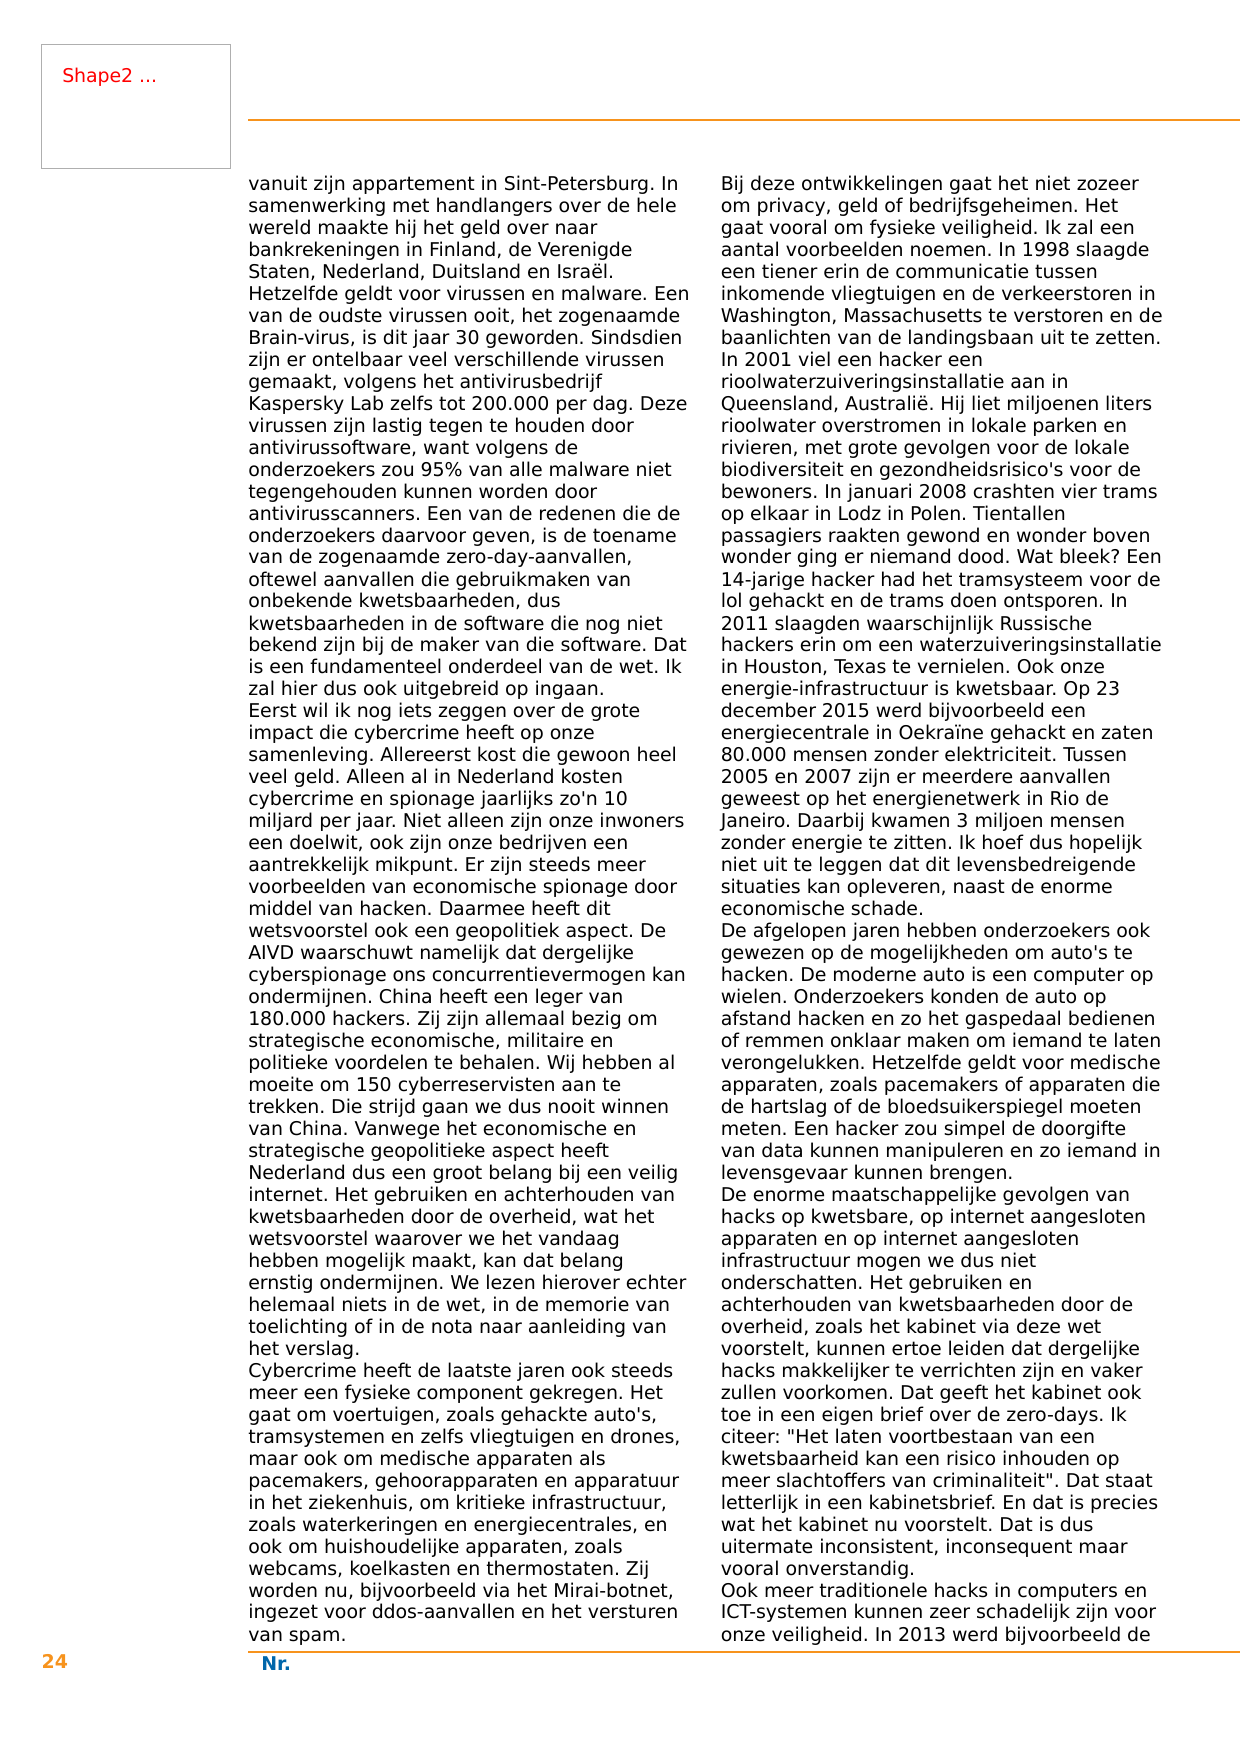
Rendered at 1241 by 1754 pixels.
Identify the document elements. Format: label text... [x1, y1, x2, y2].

text Cybercrime heeft de laatste jaren ook steeds meer een fysieke component gekregen. Het gaat om voertuigen, zoals gehackte auto's, tramsystemen en zelfs vliegtuigen en drones, maar ook om medische apparaten als pacemakers, gehoorapparaten en apparatuur in het ziekenhuis, om kritieke infrastructuur, zoals waterkeringen en energiecentrales, en ook om huishoudelijke apparaten, zoals webcams, koelkasten en thermostaten. Zij worden nu, bijvoorbeeld via het Mirai-botnet, ingezet voor ddos-aanvallen en het versturen van spam. [248, 1360, 691, 1645]
text Eerst wil ik nog iets zeggen over de grote impact die cybercrime heeft op onze samenleving. Allereerst kost die gewoon heel veel geld. Alleen al in Nederland kosten cybercrime en spionage jaarlijks zo'n 10 miljard per jaar. Niet alleen zijn onze inwoners een doelwit, ook zijn onze bedrijven een aantrekkelijk mikpunt. Er zijn steeds meer voorbeelden van economische spionage door middel van hacken. Daarmee heeft dit wetsvoorstel ook een geopolitiek aspect. De AIVD waarschuwt namelijk dat dergelijke cyberspionage ons concurrentievermogen kan ondermijnen. China heeft een leger van 180.000 hackers. Zij zijn allemaal bezig om strategische economische, militaire en politieke voordelen te behalen. Wij hebben al moeite om 150 cyberreservisten aan te trekken. Die strijd gaan we dus nooit winnen van China. Vanwege het economische en strategische geopolitieke aspect heeft Nederland dus een groot belang bij een veilig internet. Het gebruiken en achterhouden van kwetsbaarheden door de overheid, wat het wetsvoorstel waarover we het vandaag hebben mogelijk maakt, kan dat belang ernstig ondermijnen. We lezen hierover echter helemaal niets in de wet, in de memorie van toelichting of in de nota naar aanleiding van het verslag. [248, 700, 691, 1360]
text Bij deze ontwikkelingen gaat het niet zozeer om privacy, geld of bedrijfsgeheimen. Het gaat vooral om fysieke veiligheid. Ik zal een aantal voorbeelden noemen. In 1998 slaagde een tiener erin de communicatie tussen inkomende vliegtuigen en de verkeerstoren in Washington, Massachusetts te verstoren en de baanlichten van de landingsbaan uit te zetten. In 2001 viel een hacker een rioolwaterzuiveringsinstallatie aan in Queensland, Australië. Hij liet miljoenen liters rioolwater overstromen in lokale parken en rivieren, met grote gevolgen voor de lokale biodiversiteit en gezondheidsrisico's voor de bewoners. In januari 2008 crashten vier trams op elkaar in Lodz in Polen. Tientallen passagiers raakten gewond en wonder boven wonder ging er niemand dood. Wat bleek? Een 14-jarige hacker had het tramsysteem voor de lol gehackt en de trams doen ontsporen. In 2011 slaagden waarschijnlijk Russische hackers erin om een waterzuiveringsinstallatie in Houston, Texas te vernielen. Ook onze energie-infrastructuur is kwetsbaar. Op 23 december 2015 werd bijvoorbeeld een energiecentrale in Oekraïne gehackt en zaten 80.000 mensen zonder elektriciteit. Tussen 2005 en 2007 zijn er meerdere aanvallen geweest op het energienetwerk in Rio de Janeiro. Daarbij kwamen 3 miljoen mensen zonder energie te zitten. Ik hoef dus hopelijk niet uit te leggen dat dit levensbedreigende situaties kan opleveren, naast de enorme economische schade. [721, 173, 1163, 920]
text De afgelopen jaren hebben onderzoekers ook gewezen op de mogelijkheden om auto's te hacken. De moderne auto is een computer op wielen. Onderzoekers konden de auto op afstand hacken en zo het gaspedaal bedienen of remmen onklaar maken om iemand te laten verongelukken. Hetzelfde geldt voor medische apparaten, zoals pacemakers of apparaten die de hartslag of de bloedsuikerspiegel moeten meten. Een hacker zou simpel de doorgifte van data kunnen manipuleren en zo iemand in levensgevaar kunnen brengen. [721, 920, 1163, 1184]
text Hetzelfde geldt voor virussen en malware. Een van de oudste virussen ooit, het zogenaamde Brain-virus, is dit jaar 30 geworden. Sindsdien zijn er ontelbaar veel verschillende virussen gemaakt, volgens het antivirusbedrijf Kaspersky Lab zelfs tot 200.000 per dag. Deze virussen zijn lastig tegen te houden door antivirussoftware, want volgens de onderzoekers zou 95% van alle malware niet tegengehouden kunnen worden door antivirusscanners. Een van de redenen die de onderzoekers daarvoor geven, is de toename van de zogenaamde zero-day-aanvallen, oftewel aanvallen die gebruikmaken van onbekende kwetsbaarheden, dus kwetsbaarheden in de software die nog niet bekend zijn bij de maker van die software. Dat is een fundamenteel onderdeel van de wet. Ik zal hier dus ook uitgebreid op ingaan. [248, 283, 691, 700]
text Ook meer traditionele hacks in computers en ICT-systemen kunnen zeer schadelijk zijn voor onze veiligheid. In 2013 werd bijvoorbeeld de [721, 1579, 1163, 1645]
text De enorme maatschappelijke gevolgen van hacks op kwetsbare, op internet aangesloten apparaten en op internet aangesloten infrastructuur mogen we dus niet onderschatten. Het gebruiken en achterhouden van kwetsbaarheden door de overheid, zoals het kabinet via deze wet voorstelt, kunnen ertoe leiden dat dergelijke hacks makkelijker te verrichten zijn en vaker zullen voorkomen. Dat geeft het kabinet ook toe in een eigen brief over de zero-days. Ik citeer: "Het laten voortbestaan van een kwetsbaarheid kan een risico inhouden op meer slachtoffers van criminaliteit". Dat staat letterlijk in een kabinetsbrief. En dat is precies wat het kabinet nu voorstelt. Dat is dus uitermate inconsistent, inconsequent maar vooral onverstandig. [721, 1184, 1163, 1579]
text vanuit zijn appartement in Sint-Petersburg. In samenwerking met handlangers over de hele wereld maakte hij het geld over naar bankrekeningen in Finland, de Verenigde Staten, Nederland, Duitsland en Israël. [248, 173, 691, 283]
